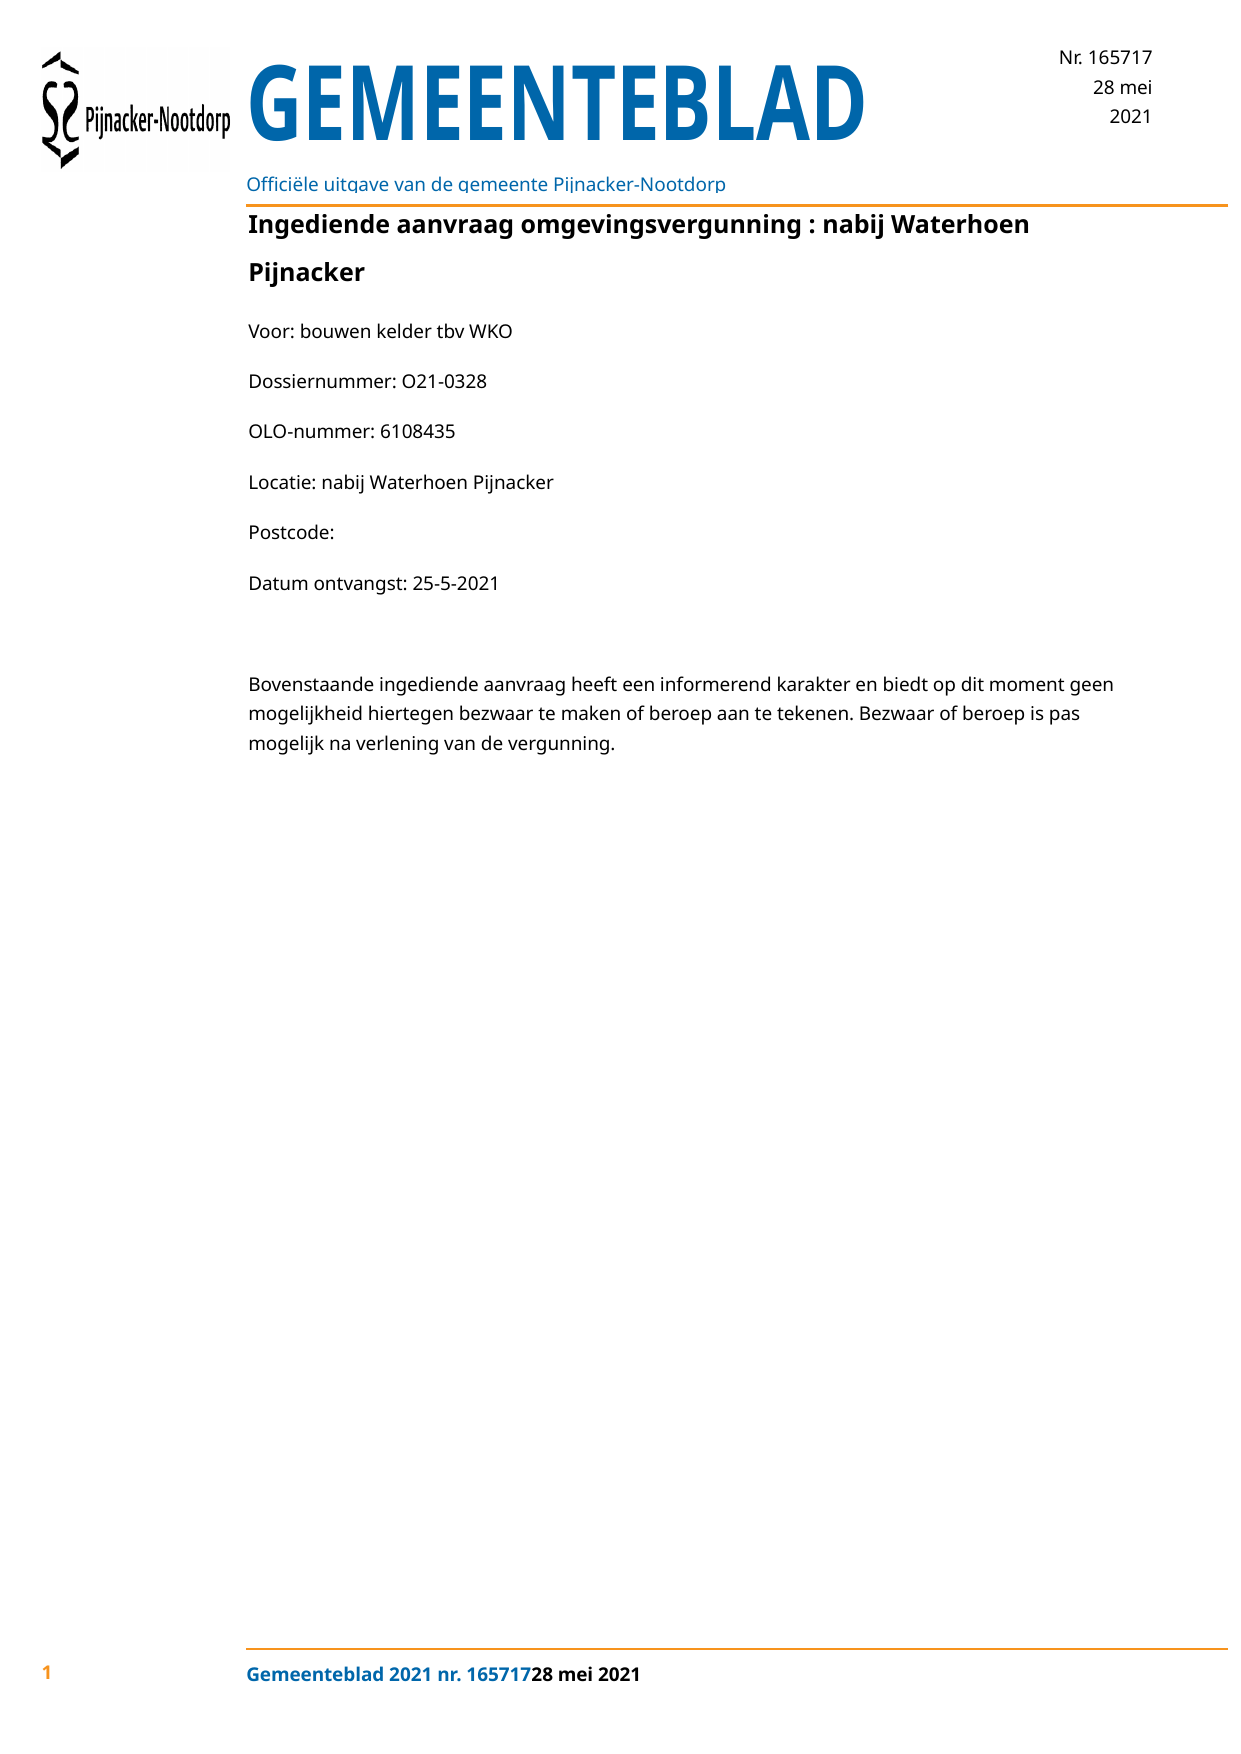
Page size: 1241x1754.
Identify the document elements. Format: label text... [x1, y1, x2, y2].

text Bovenstaande ingediende aanvraag heeft een informerend karakter en biedt op dit moment geen mogelijkheid hiertegen bezwaar te maken of beroep aan te tekenen. Bezwaar of beroep is pas mogelijk na verlening van de vergunning. [248, 671, 1152, 756]
text Ingediende aanvraag omgevingsvergunning : nabij Waterhoen Pijnacker [248, 207, 1152, 288]
picture [41, 47, 231, 172]
text Voor: bouwen kelder tbv WKO [248, 318, 1152, 344]
text Datum ontvangst: 25-5-2021 [248, 570, 1152, 596]
text Locatie: nabij Waterhoen Pijnacker [248, 469, 1152, 495]
text OLO-nummer: 6108435 [248, 419, 1152, 444]
text Dossiernummer: O21-0328 [248, 368, 1152, 394]
text Postcode: [248, 519, 1152, 545]
